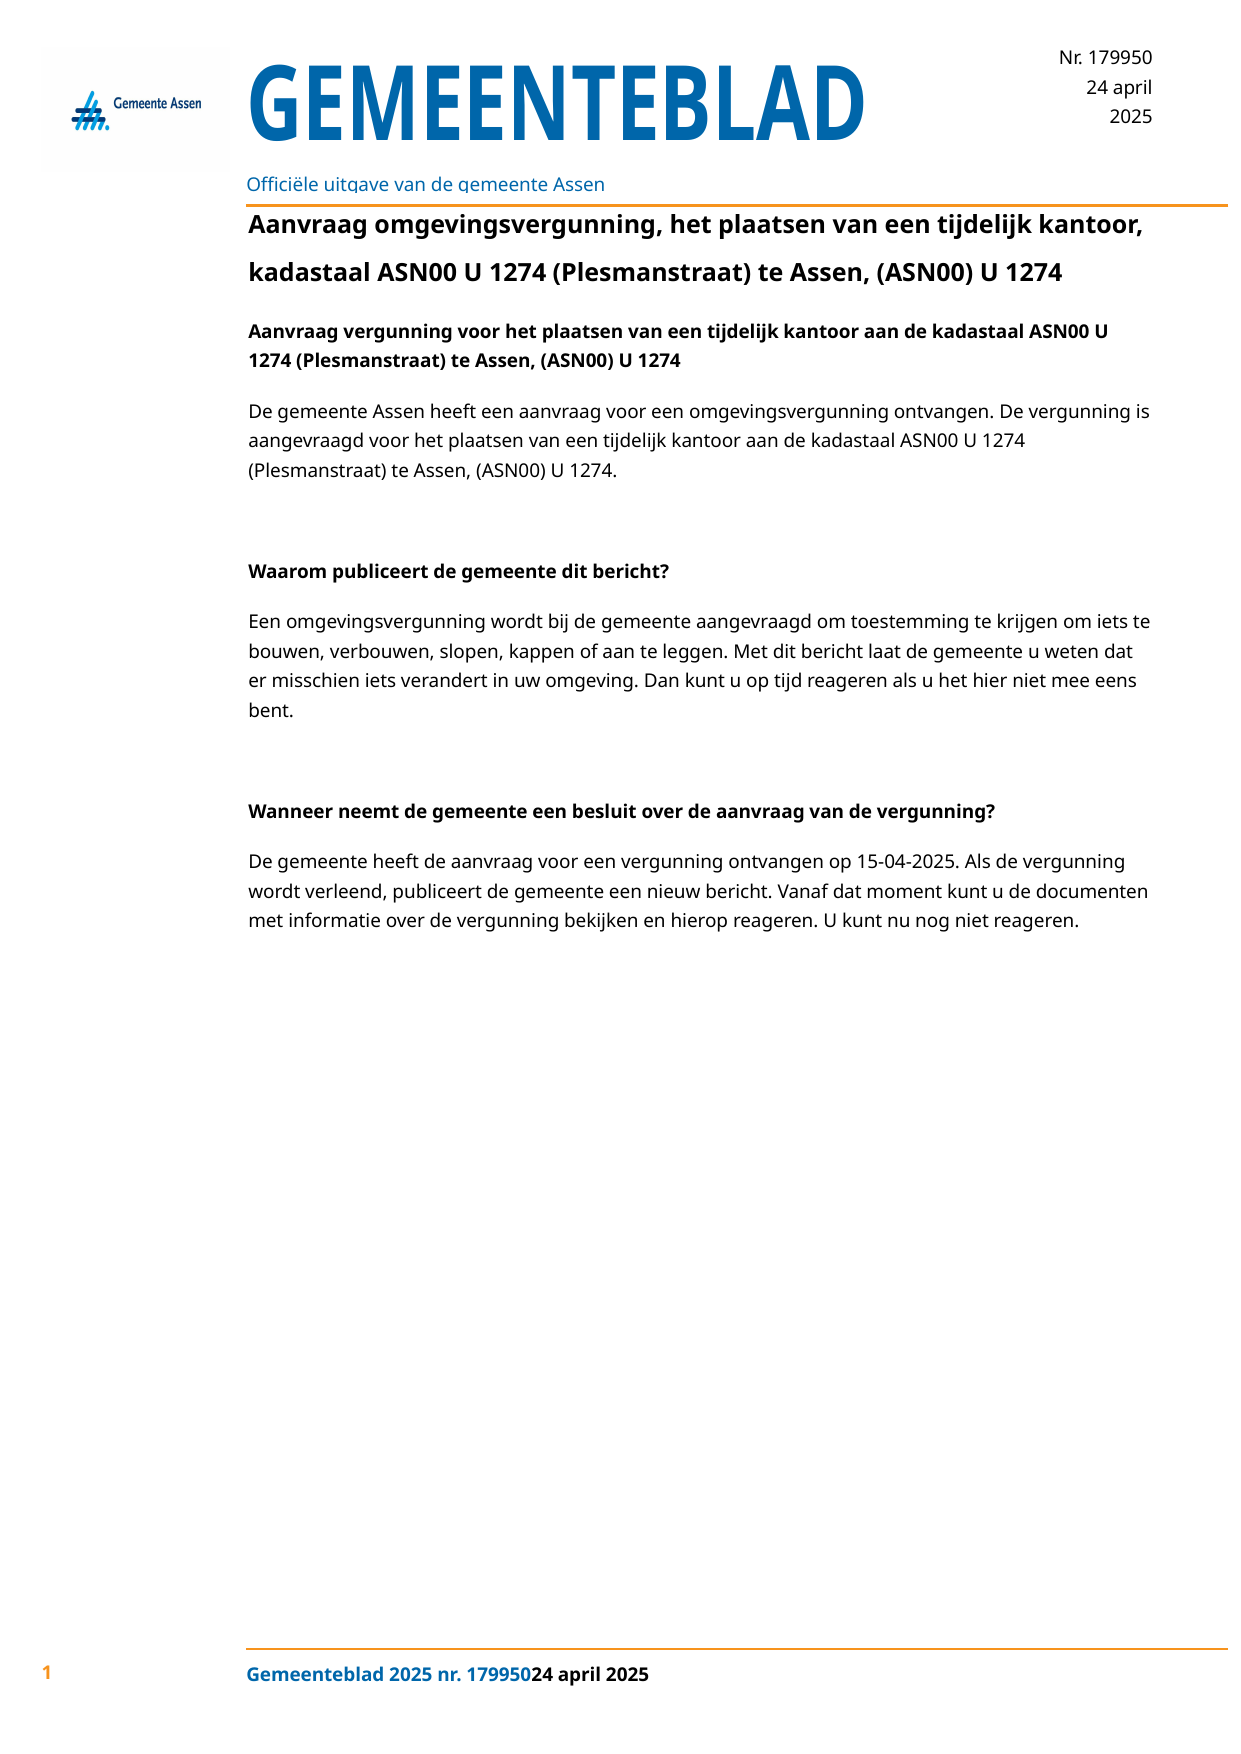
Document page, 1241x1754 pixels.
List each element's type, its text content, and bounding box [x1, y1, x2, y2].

text De gemeente Assen heeft een aanvraag voor een omgevingsvergunning ontvangen. De vergunning is aangevraagd voor het plaatsen van een tijdelijk kantoor aan de kadastaal ASN00 U 1274 (Plesmanstraat) te Assen, (ASN00) U 1274. [248, 398, 1152, 483]
text Aanvraag vergunning voor het plaatsen van een tijdelijk kantoor aan de kadastaal ASN00 U 1274 (Plesmanstraat) te Assen, (ASN00) U 1274 [248, 318, 1152, 373]
text Aanvraag omgevingsvergunning, het plaatsen van een tijdelijk kantoor, kadastaal ASN00 U 1274 (Plesmanstraat) te Assen, (ASN00) U 1274 [248, 207, 1152, 288]
text Wanneer neemt de gemeente een besluit over de aanvraag van de vergunning? [248, 798, 1152, 824]
text Waarom publiceert de gemeente dit bericht? [248, 558, 1152, 584]
text Een omgevingsvergunning wordt bij de gemeente aangevraagd om toestemming te krijgen om iets te bouwen, verbouwen, slopen, kappen of aan te leggen. Met dit bericht laat de gemeente u weten dat er misschien iets verandert in uw omgeving. Dan kunt u op tijd reageren als u het hier niet mee eens bent. [248, 608, 1152, 723]
text De gemeente heeft de aanvraag voor een vergunning ontvangen op 15-04-2025. Als de vergunning wordt verleend, publiceert de gemeente een nieuw bericht. Vanaf dat moment kunt u de documenten met informatie over de vergunning bekijken en hierop reageren. U kunt nu nog niet reageren. [248, 848, 1152, 933]
picture [41, 47, 231, 172]
